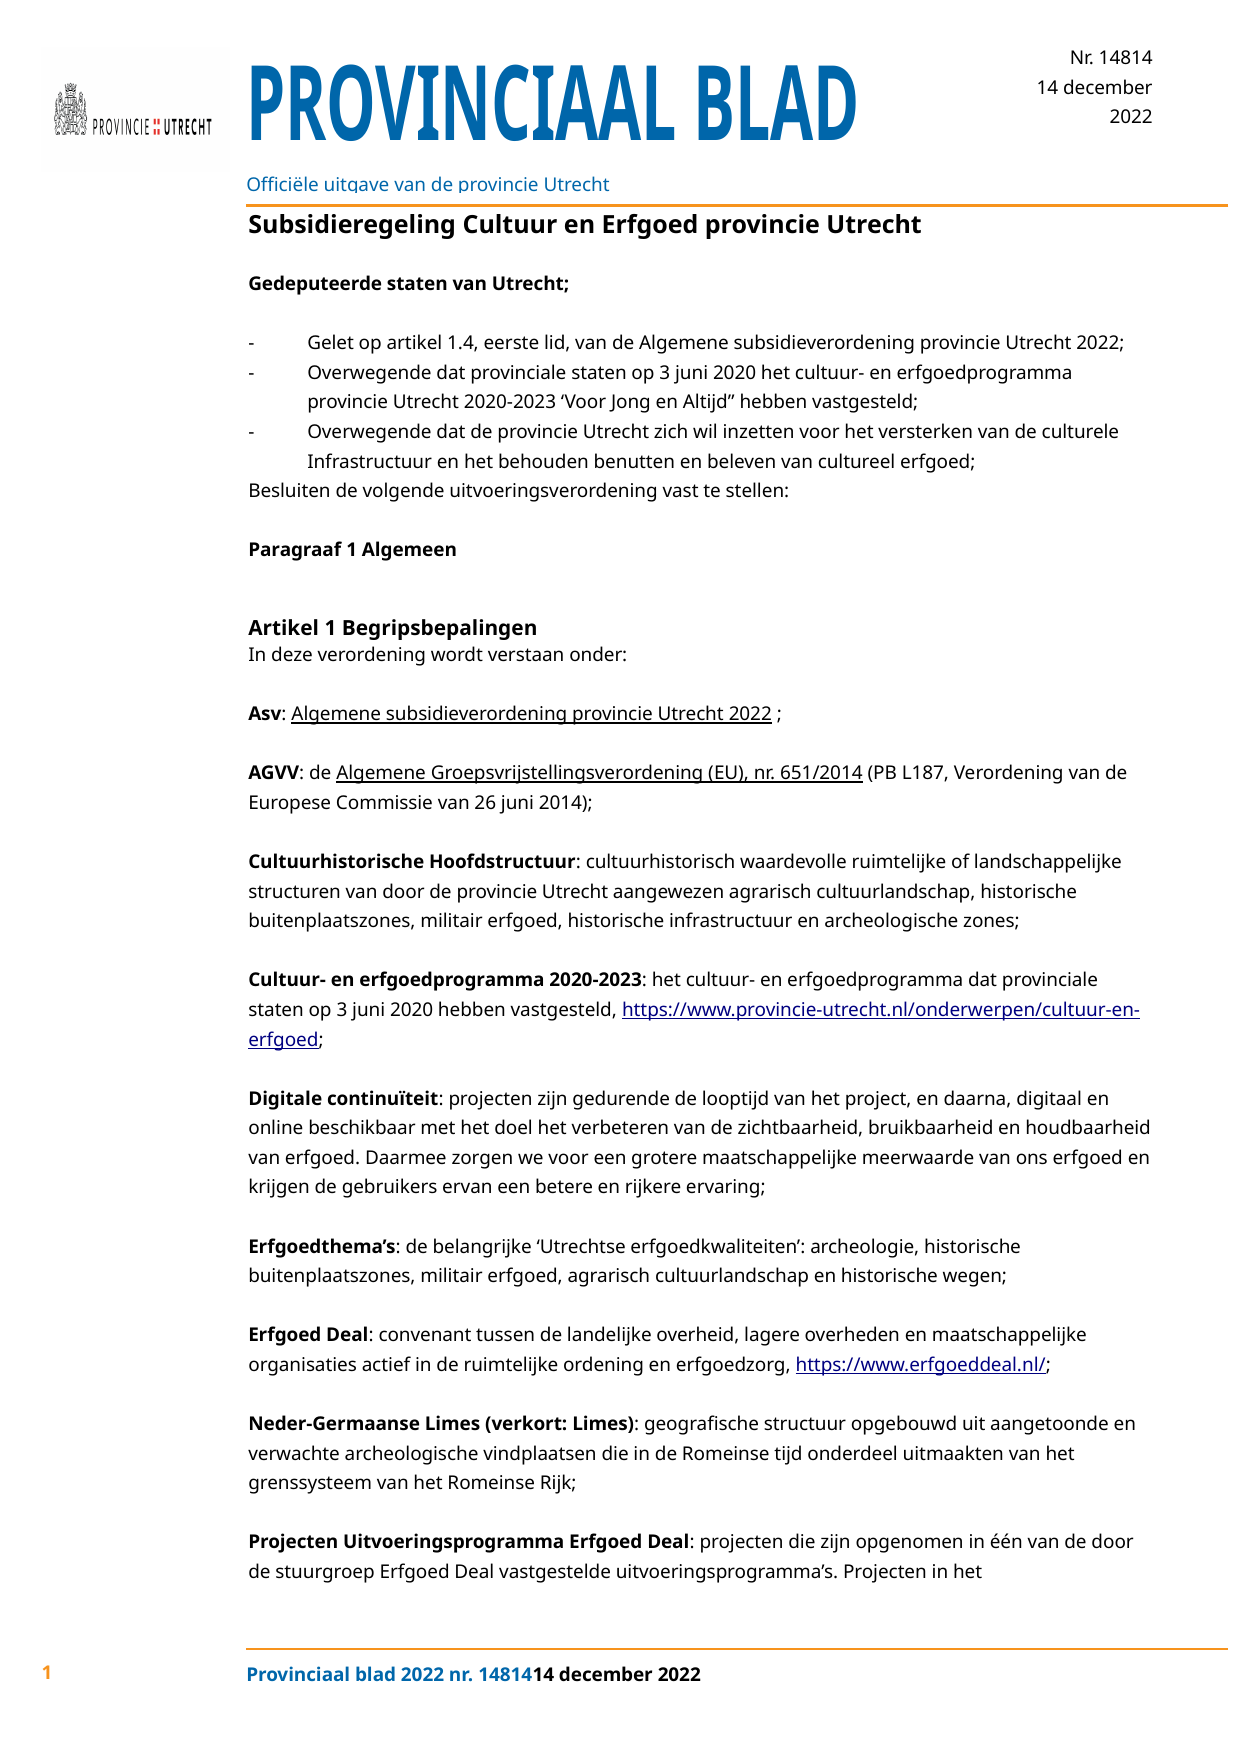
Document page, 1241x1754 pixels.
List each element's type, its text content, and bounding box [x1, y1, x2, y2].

text Artikel 1 Begripsbepalingen [248, 613, 1152, 641]
text Erfgoed Deal: convenant tussen de landelijke overheid, lagere overheden en maatschappelijke organisaties actief in de ruimtelijke ordening en erfgoedzorg, https://www.erfgoeddeal.nl/; [248, 1322, 1152, 1377]
text Subsidieregeling Cultuur en Erfgoed provincie Utrecht [248, 207, 1152, 241]
text AGVV: de Algemene Groepsvrijstellingsverordening (EU), nr. 651/2014 (PB L187, Verordening van de Europese Commissie van 26 juni 2014); [248, 759, 1152, 815]
list Overwegende dat de provincie Utrecht zich wil inzetten voor het versterken van de culturele Infrastructuur en het behouden benutten en beleven van cultureel erfgoed; [248, 418, 1152, 473]
picture [41, 47, 231, 172]
list Overwegende dat provinciale staten op 3 juni 2020 het cultuur- en erfgoedprogramma provincie Utrecht 2020-2023 ‘Voor Jong en Altijd” hebben vastgesteld; [248, 359, 1152, 414]
list Gelet op artikel 1.4, eerste lid, van de Algemene subsidieverordening provincie Utrecht 2022; [248, 329, 1152, 355]
text Projecten Uitvoeringsprogramma Erfgoed Deal: projecten die zijn opgenomen in één van de door de stuurgroep Erfgoed Deal vastgestelde uitvoeringsprogramma’s. Projecten in het [248, 1529, 1152, 1584]
text Asv: Algemene subsidieverordening provincie Utrecht 2022 ; [248, 700, 1152, 726]
text In deze verordening wordt verstaan onder: [248, 641, 1152, 667]
text Cultuurhistorische Hoofdstructuur: cultuurhistorisch waardevolle ruimtelijke of landschappelijke structuren van door de provincie Utrecht aangewezen agrarisch cultuurlandschap, historische buitenplaatszones, militair erfgoed, historische infrastructuur en archeologische zones; [248, 848, 1152, 933]
text Paragraaf 1 Algemeen [248, 537, 1152, 562]
text Gedeputeerde staten van Utrecht; [248, 270, 1152, 296]
text Digitale continuïteit: projecten zijn gedurende de looptijd van het project, en daarna, digitaal en online beschikbaar met het doel het verbeteren van de zichtbaarheid, bruikbaarheid en houdbaarheid van erfgoed. Daarmee zorgen we voor een grotere maatschappelijke meerwaarde van ons erfgoed en krijgen de gebruikers ervan een betere en rijkere ervaring; [248, 1085, 1152, 1199]
text Neder-Germaanse Limes (verkort: Limes): geografische structuur opgebouwd uit aangetoonde en verwachte archeologische vindplaatsen die in de Romeinse tijd onderdeel uitmaakten van het grenssysteem van het Romeinse Rijk; [248, 1410, 1152, 1495]
text Erfgoedthema’s: de belangrijke ‘Utrechtse erfgoedkwaliteiten’: archeologie, historische buitenplaatszones, militair erfgoed, agrarisch cultuurlandschap en historische wegen; [248, 1233, 1152, 1288]
text Cultuur- en erfgoedprogramma 2020-2023: het cultuur- en erfgoedprogramma dat provinciale staten op 3 juni 2020 hebben vastgesteld, https://www.provincie-utrecht.nl/onderwerpen/cultuur-en-erfgoed; [248, 967, 1152, 1051]
text Besluiten de volgende uitvoeringsverordening vast te stellen: [248, 477, 1152, 503]
